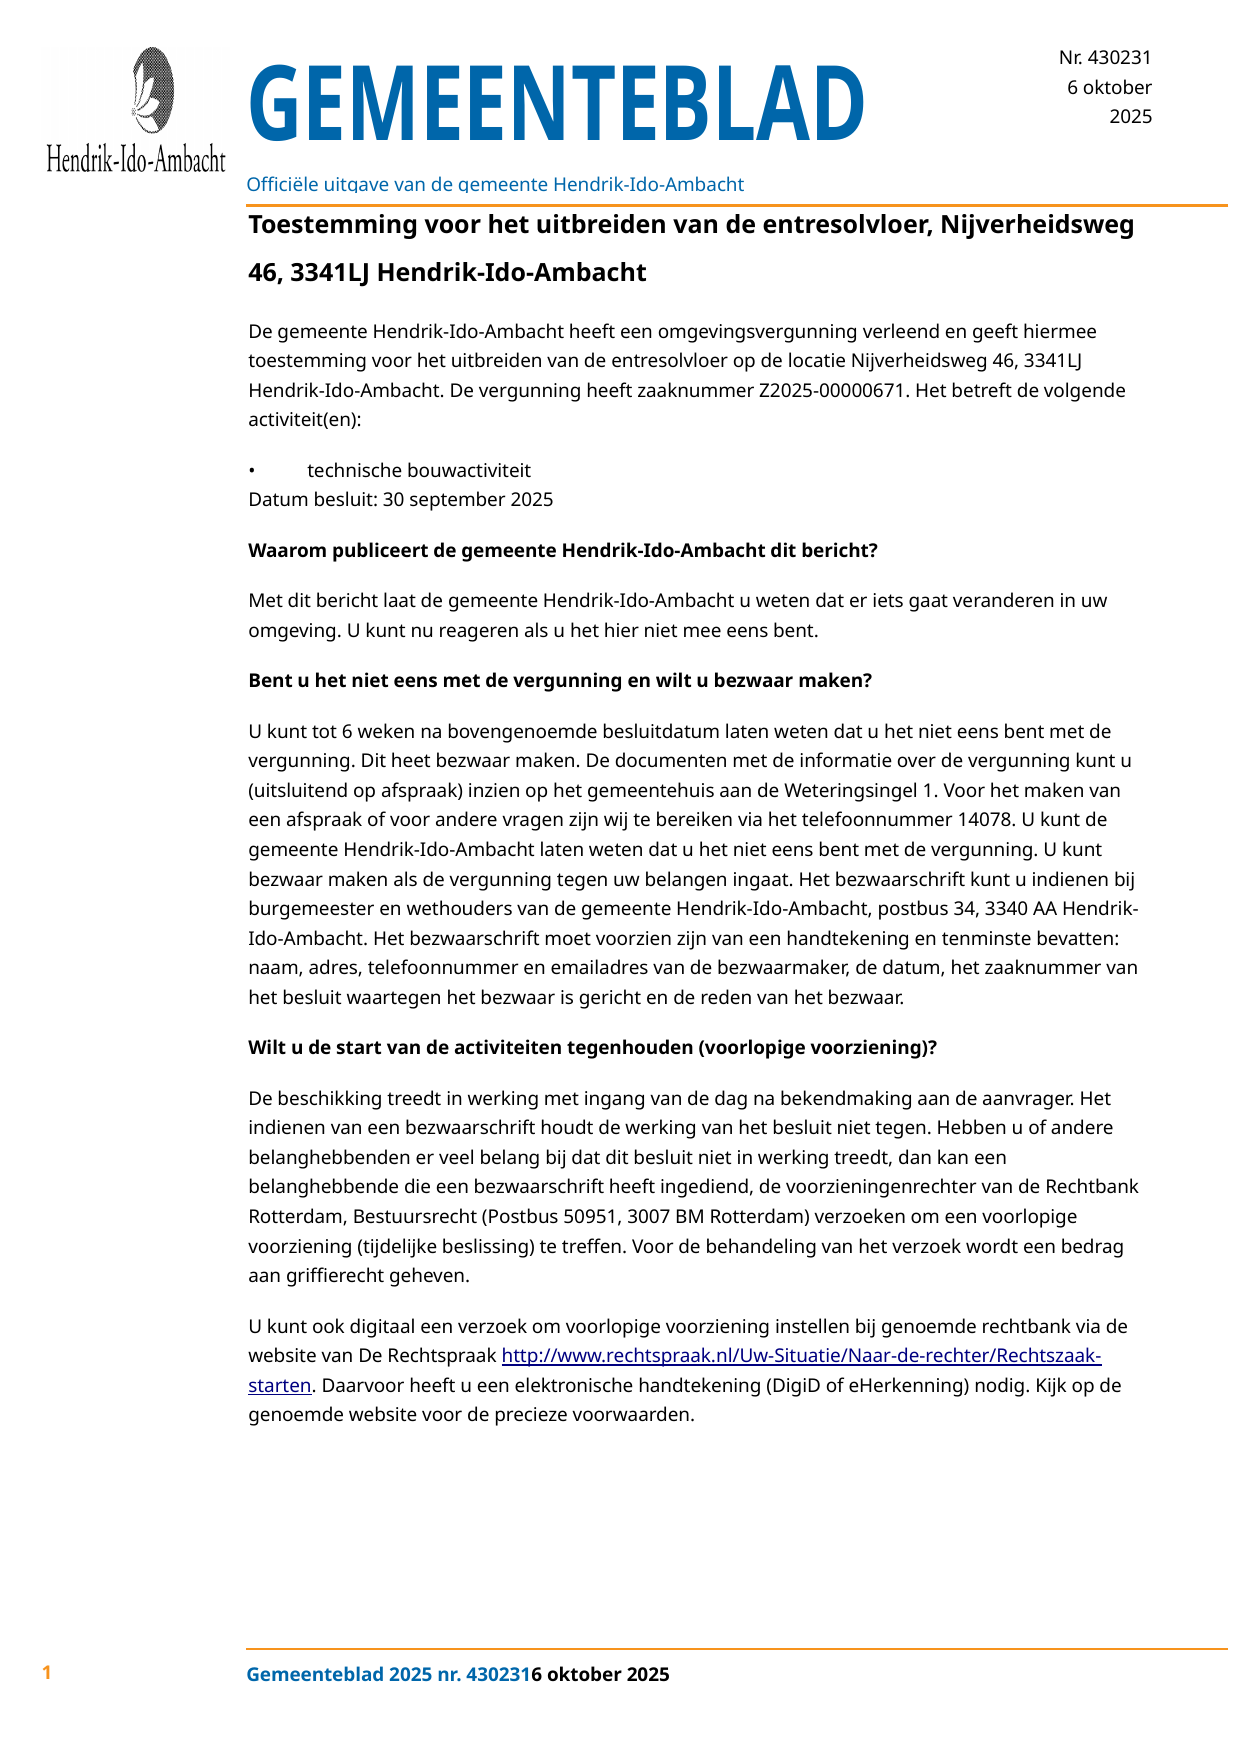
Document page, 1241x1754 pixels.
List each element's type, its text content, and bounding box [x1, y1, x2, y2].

text Bent u het niet eens met de vergunning en wilt u bezwaar maken? [248, 667, 1152, 693]
list technische bouwactiviteit [248, 457, 1152, 483]
text U kunt tot 6 weken na bovengenoemde besluitdatum laten weten dat u het niet eens bent met de vergunning. Dit heet bezwaar maken. De documenten met de informatie over de vergunning kunt u (uitsluitend op afspraak) inzien op het gemeentehuis aan de Weteringsingel 1. Voor het maken van een afspraak of voor andere vragen zijn wij te bereiken via het telefoonnummer 14078. U kunt de gemeente Hendrik-Ido-Ambacht laten weten dat u het niet eens bent met de vergunning. U kunt bezwaar maken als de vergunning tegen uw belangen ingaat. Het bezwaarschrift kunt u indienen bij burgemeester en wethouders van de gemeente Hendrik-Ido-Ambacht, postbus 34, 3340 AA Hendrik-Ido-Ambacht. Het bezwaarschrift moet voorzien zijn van een handtekening en tenminste bevatten: naam, adres, telefoonnummer en emailadres van de bezwaarmaker, de datum, het zaaknummer van het besluit waartegen het bezwaar is gericht en de reden van het bezwaar. [248, 718, 1152, 1010]
text Met dit bericht laat de gemeente Hendrik-Ido-Ambacht u weten dat er iets gaat veranderen in uw omgeving. U kunt nu reageren als u het hier niet mee eens bent. [248, 587, 1152, 643]
text Wilt u de start van de activiteiten tegenhouden (voorlopige voorziening)? [248, 1034, 1152, 1060]
text De gemeente Hendrik-Ido-Ambacht heeft een omgevingsvergunning verleend en geeft hiermee toestemming voor het uitbreiden van de entresolvloer op de locatie Nijverheidsweg 46, 3341LJ Hendrik-Ido-Ambacht. De vergunning heeft zaaknummer Z2025-00000671. Het betreft de volgende activiteit(en): [248, 318, 1152, 432]
text Waarom publiceert de gemeente Hendrik-Ido-Ambacht dit bericht? [248, 537, 1152, 563]
text De beschikking treedt in werking met ingang van de dag na bekendmaking aan de aanvrager. Het indienen van een bezwaarschrift houdt de werking van het besluit niet tegen. Hebben u of andere belanghebbenden er veel belang bij dat dit besluit niet in werking treedt, dan kan een belanghebbende die een bezwaarschrift heeft ingediend, de voorzieningenrechter van de Rechtbank Rotterdam, Bestuursrecht (Postbus 50951, 3007 BM Rotterdam) verzoeken om een voorlopige voorziening (tijdelijke beslissing) te treffen. Voor de behandeling van het verzoek wordt een bedrag aan griffierecht geheven. [248, 1085, 1152, 1288]
text Toestemming voor het uitbreiden van de entresolvloer, Nijverheidsweg 46, 3341LJ Hendrik-Ido-Ambacht [248, 207, 1152, 288]
text U kunt ook digitaal een verzoek om voorlopige voorziening instellen bij genoemde rechtbank via de website van De Rechtspraak http://www.rechtspraak.nl/Uw-Situatie/Naar-de-rechter/Rechtszaak-starten. Daarvoor heeft u een elektronische handtekening (DigiD of eHerkenning) nodig. Kijk op de genoemde website voor de precieze voorwaarden. [248, 1313, 1152, 1427]
text Datum besluit: 30 september 2025 [248, 487, 1152, 512]
picture [41, 47, 231, 172]
